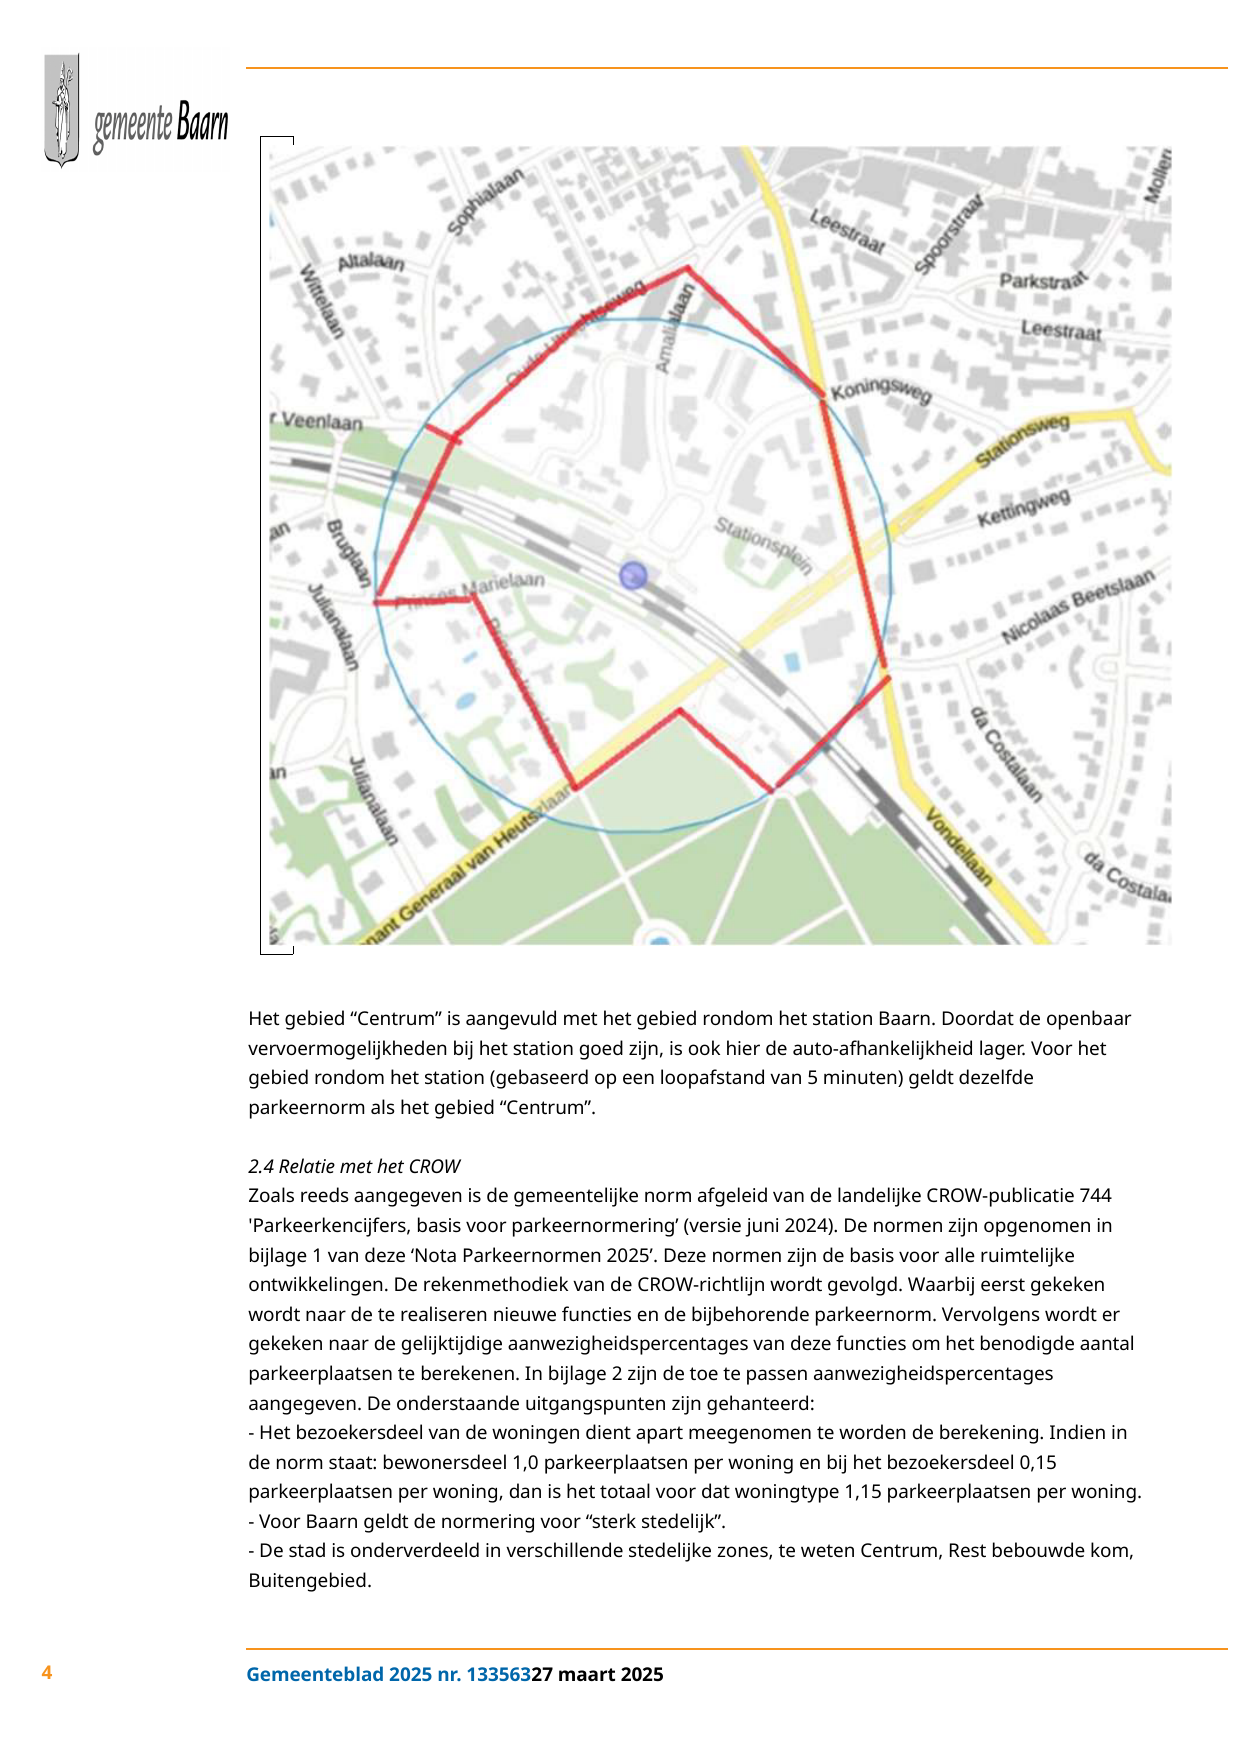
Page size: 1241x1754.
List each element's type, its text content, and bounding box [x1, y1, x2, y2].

text 2.4 Relatie met het CROW [248, 1153, 1152, 1179]
text - De stad is onderverdeeld in verschillende stedelijke zones, te weten Centrum, Rest bebouwde kom, Buitengebied. [248, 1538, 1152, 1593]
text Zoals reeds aangegeven is de gemeentelijke norm afgeleid van de landelijke CROW-publicatie 744 'Parkeerkencijfers, basis voor parkeernormering’ (versie juni 2024). De normen zijn opgenomen in bijlage 1 van deze ‘Nota Parkeernormen 2025’. Deze normen zijn de basis voor alle ruimtelijke ontwikkelingen. De rekenmethodiek van de CROW-richtlijn wordt gevolgd. Waarbij eerst gekeken wordt naar de te realiseren nieuwe functies en de bijbehorende parkeernorm. Vervolgens wordt er gekeken naar de gelijktijdige aanwezigheidspercentages van deze functies om het benodigde aantal parkeerplaatsen te berekenen. In bijlage 2 zijn de toe te passen aanwezigheidspercentages aangegeven. De onderstaande uitgangspunten zijn gehanteerd: [248, 1183, 1152, 1416]
picture [41, 47, 231, 172]
text - Voor Baarn geldt de normering voor “sterk stedelijk”. [248, 1508, 1152, 1534]
picture [268, 145, 1173, 946]
text Het gebied “Centrum” is aangevuld met het gebied rondom het station Baarn. Doordat de openbaar vervoermogelijkheden bij het station goed zijn, is ook hier de auto-afhankelijkheid lager. Voor het gebied rondom het station (gebaseerd op een loopafstand van 5 minuten) geldt dezelfde parkeernorm als het gebied “Centrum”. [248, 1005, 1152, 1120]
text - Het bezoekersdeel van de woningen dient apart meegenomen te worden de berekening. Indien in de norm staat: bewonersdeel 1,0 parkeerplaatsen per woning en bij het bezoekersdeel 0,15 parkeerplaatsen per woning, dan is het totaal voor dat woningtype 1,15 parkeerplaatsen per woning. [248, 1419, 1152, 1504]
